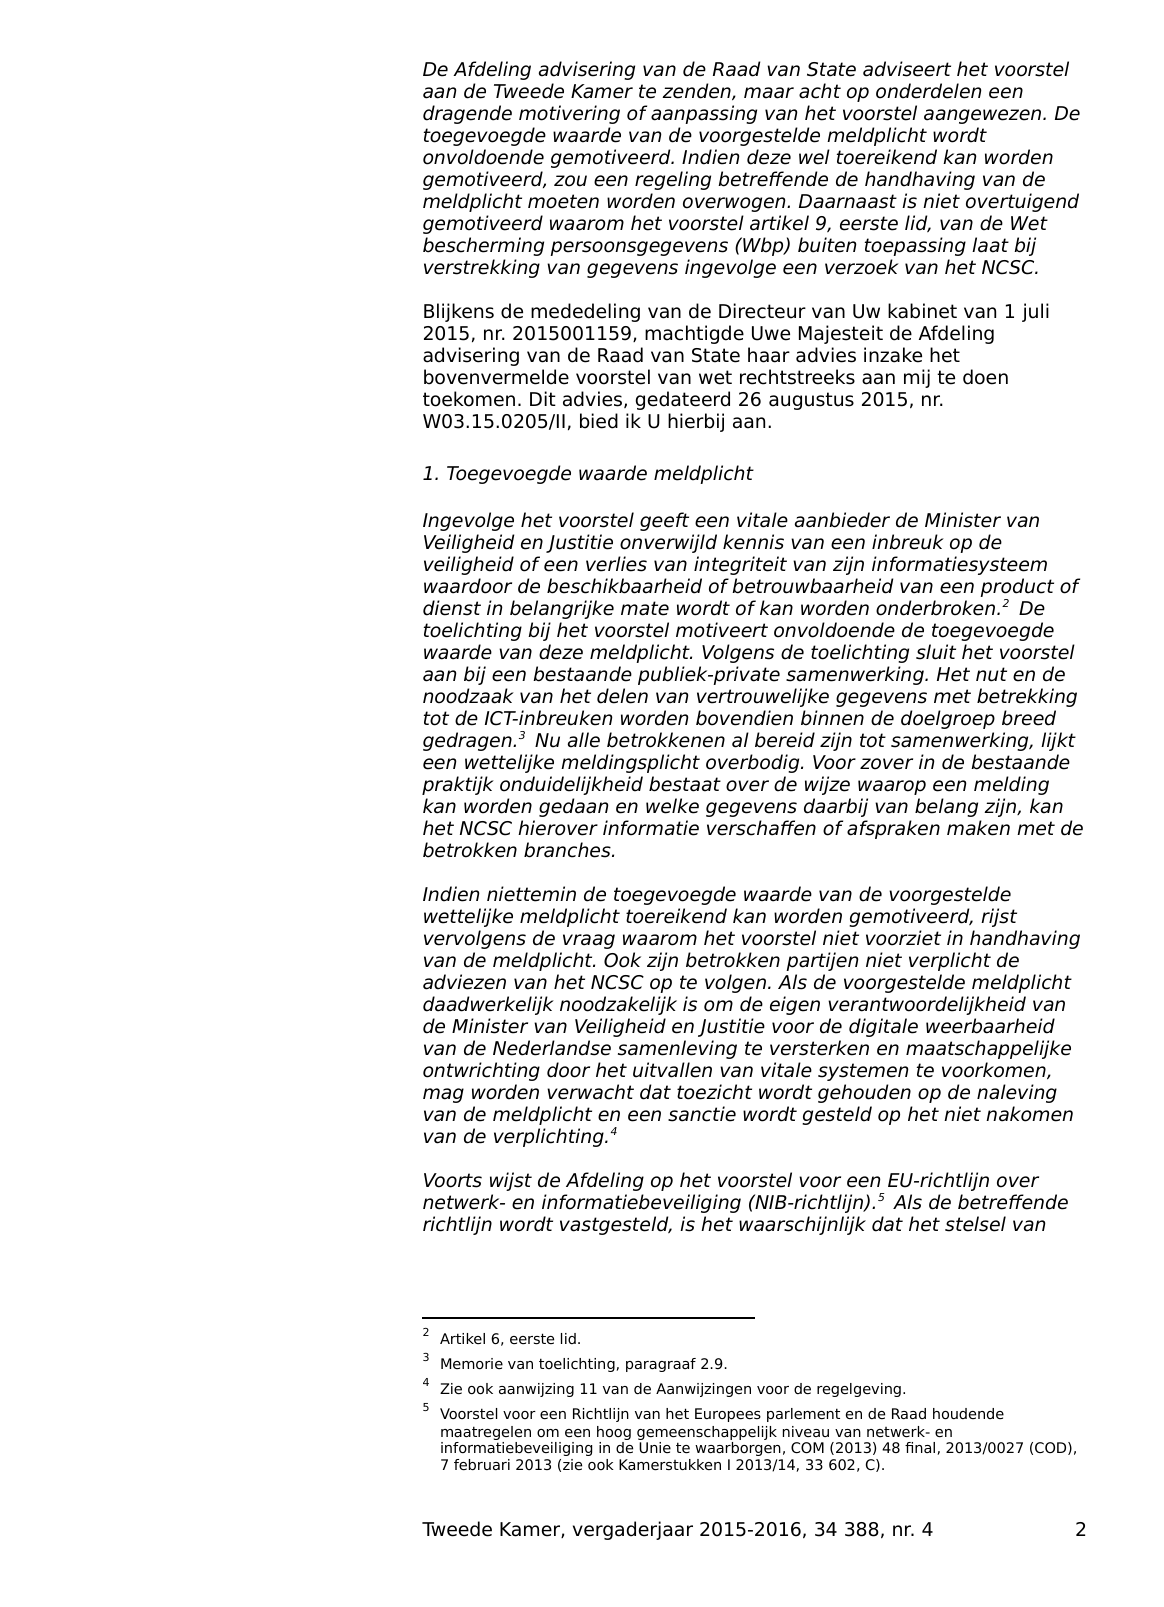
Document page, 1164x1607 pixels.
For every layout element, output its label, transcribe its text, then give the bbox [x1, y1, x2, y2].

text Voorstel voor een Richtlijn van het Europees parlement en de Raad houdende maatregelen om een hoog gemeenschappelijk niveau van netwerk- en informatiebeveiliging in de Unie te waarborgen, COM (2013) 48 final, 2013/0027 (COD), 7 februari 2013 (zie ook Kamerstukken I 2013/14, 33 602, C). [422, 1402, 1087, 1474]
subtitle 1. Toegevoegde waarde meldplicht [422, 463, 1087, 485]
text Voorts wijst de Afdeling op het voorstel voor een EU-richtlijn over netwerk- en informatiebeveiliging (NIB-richtlijn). Als de betreffende richtlijn wordt vastgesteld, is het waarschijnlijk dat het stelsel van [422, 1170, 1087, 1236]
text Blijkens de mededeling van de Directeur van Uw kabinet van 1 juli 2015, nr. 2015001159, machtigde Uwe Majesteit de Afdeling advisering van de Raad van State haar advies inzake het bovenvermelde voorstel van wet rechtstreeks aan mij te doen toekomen. Dit advies, gedateerd 26 augustus 2015, nr. W03.15.0205/II, bied ik U hierbij aan. [422, 301, 1087, 433]
text De Afdeling advisering van de Raad van State adviseert het voorstel aan de Tweede Kamer te zenden, maar acht op onderdelen een dragende motivering of aanpassing van het voorstel aangewezen. De toegevoegde waarde van de voorgestelde meldplicht wordt onvoldoende gemotiveerd. Indien deze wel toereikend kan worden gemotiveerd, zou een regeling betreffende de handhaving van de meldplicht moeten worden overwogen. Daarnaast is niet overtuigend gemotiveerd waarom het voorstel artikel 9, eerste lid, van de Wet bescherming persoonsgegevens (Wbp) buiten toepassing laat bij verstrekking van gegevens ingevolge een verzoek van het NCSC. [422, 59, 1087, 279]
text Zie ook aanwijzing 11 van de Aanwijzingen voor de regelgeving. [422, 1377, 1087, 1399]
text Artikel 6, eerste lid. [422, 1327, 1087, 1349]
text Indien niettemin de toegevoegde waarde van de voorgestelde wettelijke meldplicht toereikend kan worden gemotiveerd, rijst vervolgens de vraag waarom het voorstel niet voorziet in handhaving van de meldplicht. Ook zijn betrokken partijen niet verplicht de adviezen van het NCSC op te volgen. Als de voorgestelde meldplicht daadwerkelijk noodzakelijk is om de eigen verantwoordelijkheid van de Minister van Veiligheid en Justitie voor de digitale weerbaarheid van de Nederlandse samenleving te versterken en maatschappelijke ontwrichting door het uitvallen van vitale systemen te voorkomen, mag worden verwacht dat toezicht wordt gehouden op de naleving van de meldplicht en een sanctie wordt gesteld op het niet nakomen van de verplichting. [422, 884, 1087, 1147]
text Ingevolge het voorstel geeft een vitale aanbieder de Minister van Veiligheid en Justitie onverwijld kennis van een inbreuk op de veiligheid of een verlies van integriteit van zijn informatiesysteem waardoor de beschikbaarheid of betrouwbaarheid van een product of dienst in belangrijke mate wordt of kan worden onderbroken. De toelichting bij het voorstel motiveert onvoldoende de toegevoegde waarde van deze meldplicht. Volgens de toelichting sluit het voorstel aan bij een bestaande publiek-private samenwerking. Het nut en de noodzaak van het delen van vertrouwelijke gegevens met betrekking tot de ICT-inbreuken worden bovendien binnen de doelgroep breed gedragen. Nu alle betrokkenen al bereid zijn tot samenwerking, lijkt een wettelijke meldingsplicht overbodig. Voor zover in de bestaande praktijk onduidelijkheid bestaat over de wijze waarop een melding kan worden gedaan en welke gegevens daarbij van belang zijn, kan het NCSC hierover informatie verschaffen of afspraken maken met de betrokken branches. [422, 510, 1087, 862]
text Memorie van toelichting, paragraaf 2.9. [422, 1352, 1087, 1374]
